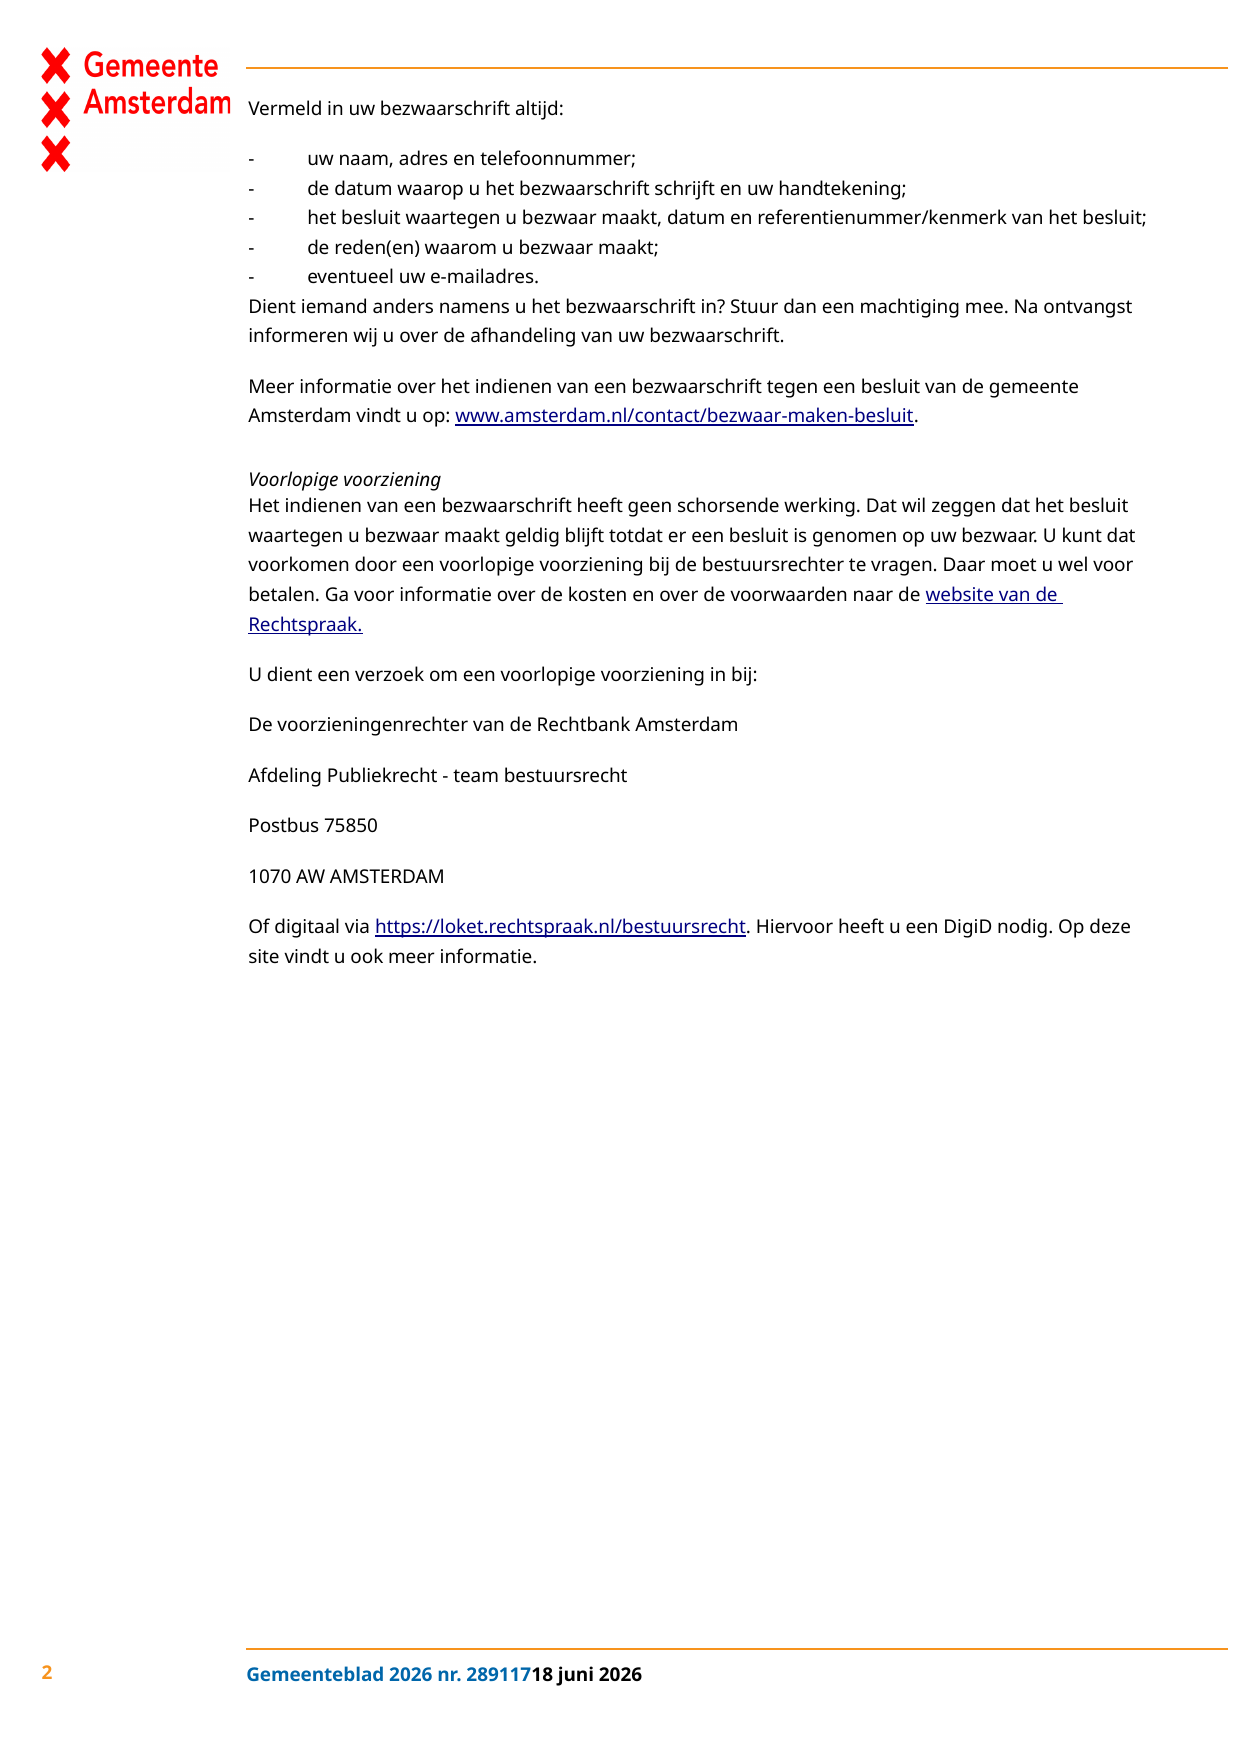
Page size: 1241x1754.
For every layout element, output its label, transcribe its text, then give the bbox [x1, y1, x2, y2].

text Dient iemand anders namens u het bezwaarschrift in? Stuur dan een machtiging mee. Na ontvangst informeren wij u over de afhandeling van uw bezwaarschrift. [248, 293, 1152, 348]
text Afdeling Publiekrecht - team bestuursrecht [248, 762, 1152, 788]
text Voorlopige voorziening [248, 467, 1152, 492]
text U dient een verzoek om een voorlopige voorziening in bij: [248, 661, 1152, 687]
text Meer informatie over het indienen van een bezwaarschrift tegen een besluit van de gemeente Amsterdam vindt u op: www.amsterdam.nl/contact/bezwaar-maken-besluit. [248, 373, 1152, 428]
list de reden(en) waarom u bezwaar maakt; [248, 234, 1152, 260]
text De voorzieningenrechter van de Rechtbank Amsterdam [248, 712, 1152, 737]
list uw naam, adres en telefoonnummer; [248, 145, 1152, 171]
text Postbus 75850 [248, 812, 1152, 838]
text Vermeld in uw bezwaarschrift altijd: [248, 95, 1152, 121]
picture [41, 47, 231, 172]
list eventueel uw e-mailadres. [248, 263, 1152, 289]
text Het indienen van een bezwaarschrift heeft geen schorsende werking. Dat wil zeggen dat het besluit waartegen u bezwaar maakt geldig blijft totdat er een besluit is genomen op uw bezwaar. U kunt dat voorkomen door een voorlopige voorziening bij de bestuursrechter te vragen. Daar moet u wel voor betalen. Ga voor informatie over de kosten en over de voorwaarden naar de website van de Rechtspraak. [248, 492, 1152, 636]
list de datum waarop u het bezwaarschrift schrijft en uw handtekening; [248, 175, 1152, 201]
text 1070 AW AMSTERDAM [248, 863, 1152, 888]
list het besluit waartegen u bezwaar maakt, datum en referentienummer/kenmerk van het besluit; [248, 204, 1152, 230]
text Of digitaal via https://loket.rechtspraak.nl/bestuursrecht. Hiervoor heeft u een DigiD nodig. Op deze site vindt u ook meer informatie. [248, 913, 1152, 968]
